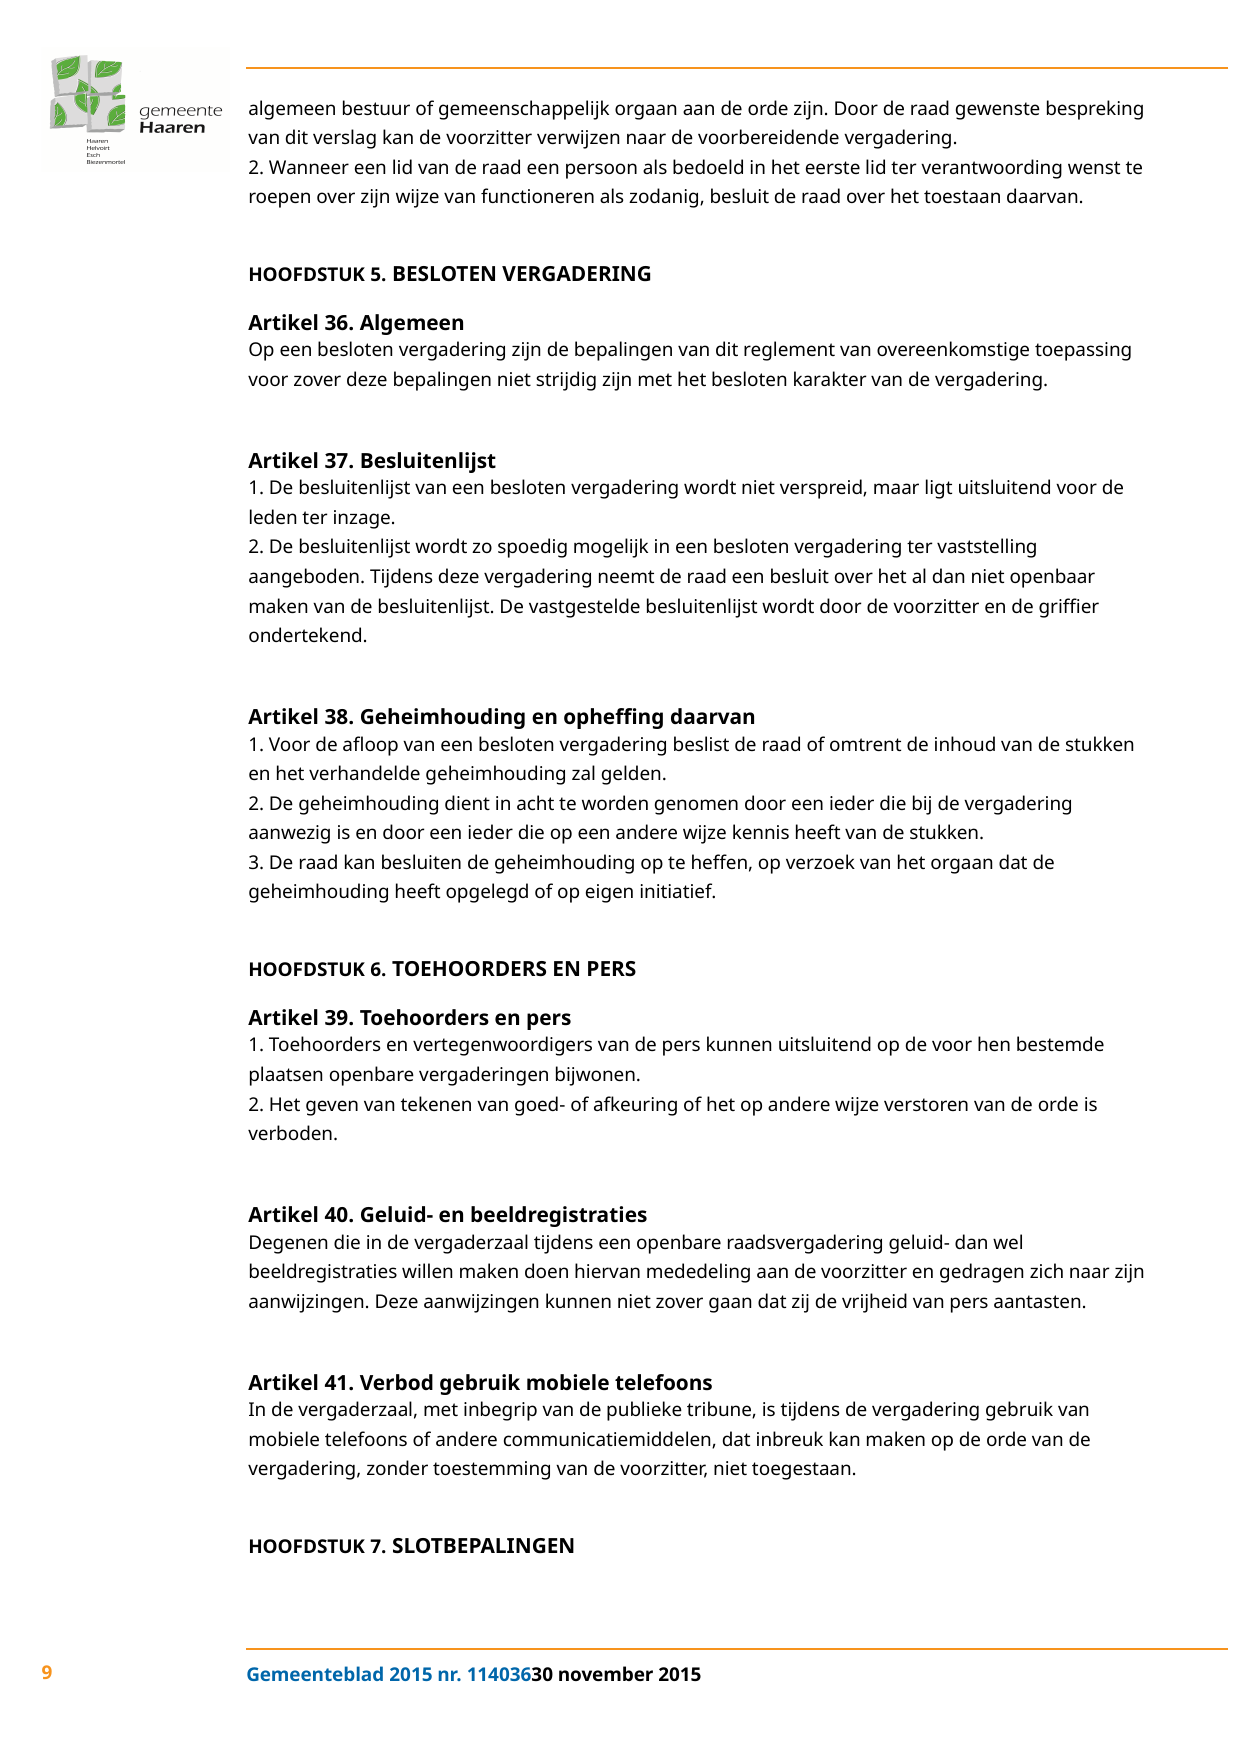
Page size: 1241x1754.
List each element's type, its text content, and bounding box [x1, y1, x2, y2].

text 2. De besluitenlijst wordt zo spoedig mogelijk in een besloten vergadering ter vaststelling aangeboden. Tijdens deze vergadering neemt de raad een besluit over het al dan niet openbaar maken van de besluitenlijst. De vastgestelde besluitenlijst wordt door de voorzitter en de griffier ondertekend. [248, 534, 1152, 648]
text Op een besloten vergadering zijn de bepalingen van dit reglement van overeenkomstige toepassing voor zover deze bepalingen niet strijdig zijn met het besloten karakter van de vergadering. [248, 336, 1152, 392]
text 1. Toehoorders en vertegenwoordigers van de pers kunnen uitsluitend op de voor hen bestemde plaatsen openbare vergaderingen bijwonen. [248, 1032, 1152, 1087]
text 2. Het geven van tekenen van goed- of afkeuring of het op andere wijze verstoren van de orde is verboden. [248, 1091, 1152, 1146]
text Degenen die in de vergaderzaal tijdens een openbare raadsvergadering geluid- dan wel beeldregistraties willen maken doen hiervan mededeling aan de voorzitter en gedragen zich naar zijn aanwijzingen. Deze aanwijzingen kunnen niet zover gaan dat zij de vrijheid van pers aantasten. [248, 1229, 1152, 1314]
text HOOFDSTUK 5. BESLOTEN VERGADERING [248, 259, 1152, 287]
text 2. De geheimhouding dient in acht te worden genomen door een ieder die bij de vergadering aanwezig is en door een ieder die op een andere wijze kennis heeft van de stukken. [248, 790, 1152, 845]
text Artikel 39. Toehoorders en pers [248, 1003, 1152, 1032]
text Artikel 37. Besluitenlijst [248, 446, 1152, 474]
text Artikel 40. Geluid- en beeldregistraties [248, 1200, 1152, 1229]
text HOOFDSTUK 7. SLOTBEPALINGEN [248, 1531, 1152, 1559]
text algemeen bestuur of gemeenschappelijk orgaan aan de orde zijn. Door de raad gewenste bespreking van dit verslag kan de voorzitter verwijzen naar de voorbereidende vergadering. [248, 95, 1152, 150]
text Artikel 36. Algemeen [248, 308, 1152, 336]
text Artikel 41. Verbod gebruik mobiele telefoons [248, 1368, 1152, 1396]
text 1. De besluitenlijst van een besloten vergadering wordt niet verspreid, maar ligt uitsluitend voor de leden ter inzage. [248, 474, 1152, 530]
text Artikel 38. Geheimhouding en opheffing daarvan [248, 702, 1152, 731]
text 1. Voor de afloop van een besloten vergadering beslist de raad of omtrent de inhoud van de stukken en het verhandelde geheimhouding zal gelden. [248, 731, 1152, 786]
text In de vergaderzaal, met inbegrip van de publieke tribune, is tijdens de vergadering gebruik van mobiele telefoons of andere communicatiemiddelen, dat inbreuk kan maken op de orde van de vergadering, zonder toestemming van de voorzitter, niet toegestaan. [248, 1396, 1152, 1481]
text 3. De raad kan besluiten de geheimhouding op te heffen, op verzoek van het orgaan dat de geheimhouding heeft opgelegd of op eigen initiatief. [248, 849, 1152, 904]
picture [41, 47, 231, 172]
text HOOFDSTUK 6. TOEHOORDERS EN PERS [248, 954, 1152, 982]
text 2. Wanneer een lid van de raad een persoon als bedoeld in het eerste lid ter verantwoording wenst te roepen over zijn wijze van functioneren als zodanig, besluit de raad over het toestaan daarvan. [248, 154, 1152, 209]
